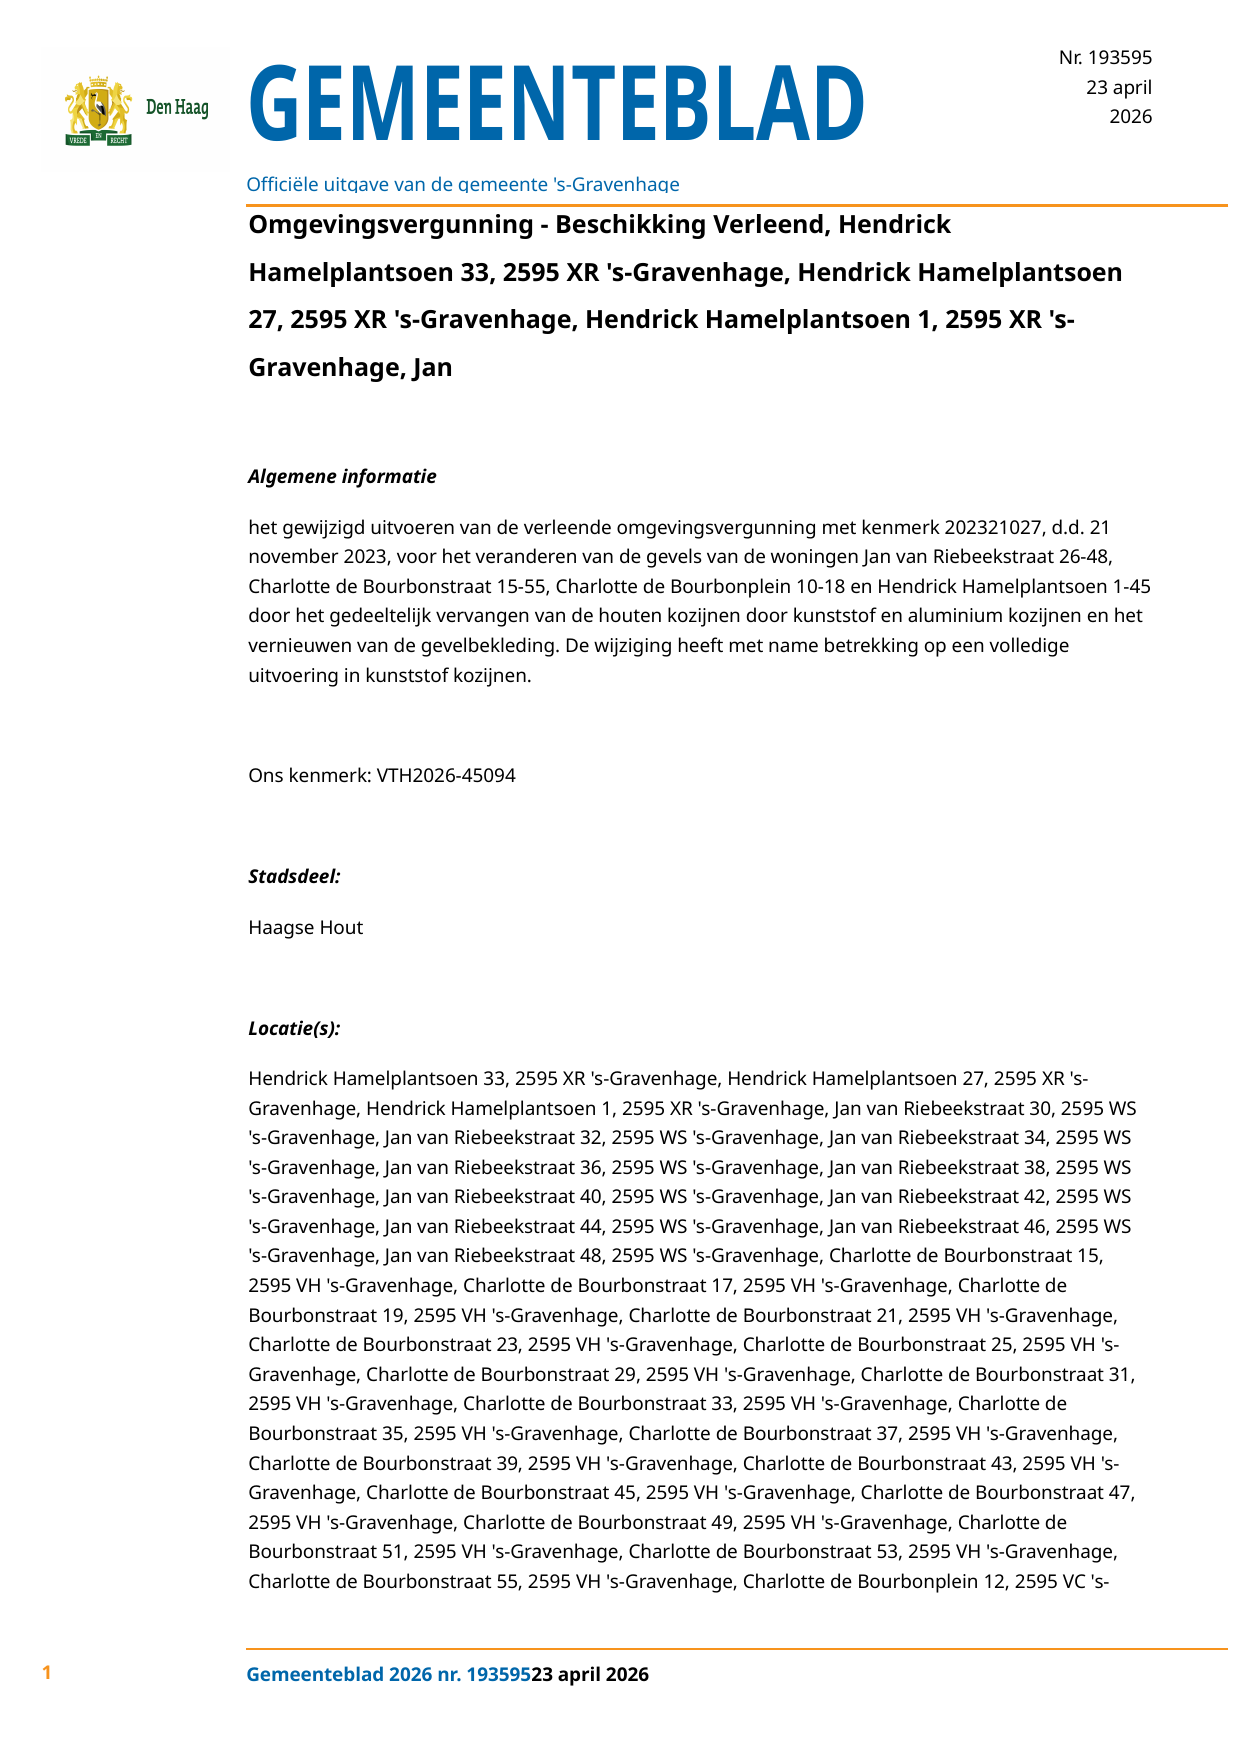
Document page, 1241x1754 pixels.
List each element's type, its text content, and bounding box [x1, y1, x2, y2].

text Ons kenmerk: VTH2026-45094 [248, 763, 1152, 788]
picture [41, 47, 231, 172]
text Omgevingsvergunning - Beschikking Verleend, Hendrick Hamelplantsoen 33, 2595 XR 's-Gravenhage, Hendrick Hamelplantsoen 27, 2595 XR 's-Gravenhage, Hendrick Hamelplantsoen 1, 2595 XR 's-Gravenhage, Jan [248, 207, 1152, 384]
text Haagse Hout [248, 914, 1152, 940]
text het gewijzigd uitvoeren van de verleende omgevingsvergunning met kenmerk 202321027, d.d. 21 november 2023, voor het veranderen van de gevels van de woningen Jan van Riebeekstraat 26-48, Charlotte de Bourbonstraat 15-55, Charlotte de Bourbonplein 10-18 en Hendrick Hamelplantsoen 1-45 door het gedeeltelijk vervangen van de houten kozijnen door kunststof en aluminium kozijnen en het vernieuwen van de gevelbekleding. De wijziging heeft met name betrekking op een volledige uitvoering in kunststof kozijnen. [248, 514, 1152, 688]
text Hendrick Hamelplantsoen 33, 2595 XR 's-Gravenhage, Hendrick Hamelplantsoen 27, 2595 XR 's-Gravenhage, Hendrick Hamelplantsoen 1, 2595 XR 's-Gravenhage, Jan van Riebeekstraat 30, 2595 WS 's-Gravenhage, Jan van Riebeekstraat 32, 2595 WS 's-Gravenhage, Jan van Riebeekstraat 34, 2595 WS 's-Gravenhage, Jan van Riebeekstraat 36, 2595 WS 's-Gravenhage, Jan van Riebeekstraat 38, 2595 WS 's-Gravenhage, Jan van Riebeekstraat 40, 2595 WS 's-Gravenhage, Jan van Riebeekstraat 42, 2595 WS 's-Gravenhage, Jan van Riebeekstraat 44, 2595 WS 's-Gravenhage, Jan van Riebeekstraat 46, 2595 WS 's-Gravenhage, Jan van Riebeekstraat 48, 2595 WS 's-Gravenhage, Charlotte de Bourbonstraat 15, 2595 VH 's-Gravenhage, Charlotte de Bourbonstraat 17, 2595 VH 's-Gravenhage, Charlotte de Bourbonstraat 19, 2595 VH 's-Gravenhage, Charlotte de Bourbonstraat 21, 2595 VH 's-Gravenhage, Charlotte de Bourbonstraat 23, 2595 VH 's-Gravenhage, Charlotte de Bourbonstraat 25, 2595 VH 's-Gravenhage, Charlotte de Bourbonstraat 29, 2595 VH 's-Gravenhage, Charlotte de Bourbonstraat 31, 2595 VH 's-Gravenhage, Charlotte de Bourbonstraat 33, 2595 VH 's-Gravenhage, Charlotte de Bourbonstraat 35, 2595 VH 's-Gravenhage, Charlotte de Bourbonstraat 37, 2595 VH 's-Gravenhage, Charlotte de Bourbonstraat 39, 2595 VH 's-Gravenhage, Charlotte de Bourbonstraat 43, 2595 VH 's-Gravenhage, Charlotte de Bourbonstraat 45, 2595 VH 's-Gravenhage, Charlotte de Bourbonstraat 47, 2595 VH 's-Gravenhage, Charlotte de Bourbonstraat 49, 2595 VH 's-Gravenhage, Charlotte de Bourbonstraat 51, 2595 VH 's-Gravenhage, Charlotte de Bourbonstraat 53, 2595 VH 's-Gravenhage, Charlotte de Bourbonstraat 55, 2595 VH 's-Gravenhage, Charlotte de Bourbonplein 12, 2595 VC 's- [248, 1065, 1152, 1594]
text Stadsdeel: [248, 863, 1152, 889]
text Algemene informatie [248, 463, 1152, 489]
text Locatie(s): [248, 1015, 1152, 1041]
